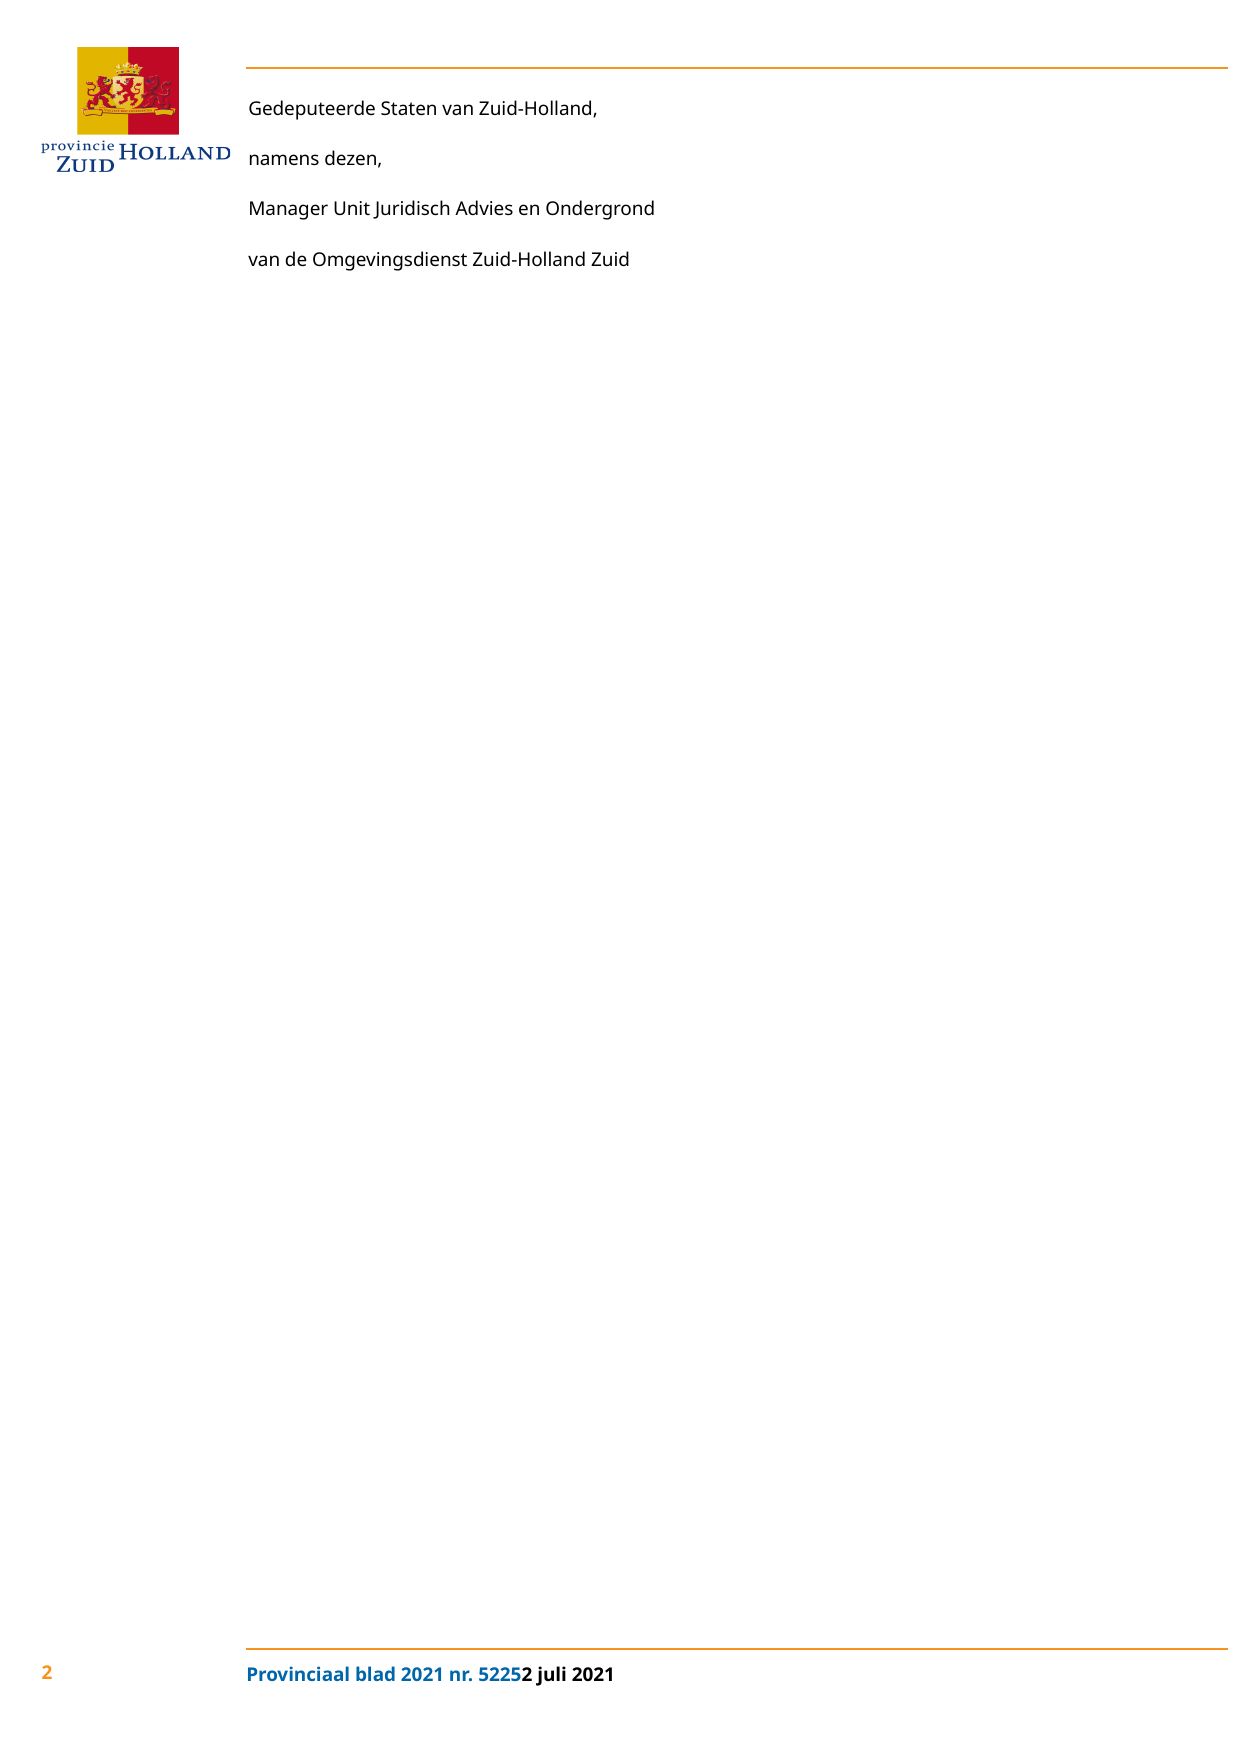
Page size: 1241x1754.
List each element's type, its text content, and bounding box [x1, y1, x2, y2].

text Manager Unit Juridisch Advies en Ondergrond [248, 196, 1152, 221]
picture [41, 47, 231, 172]
text van de Omgevingsdienst Zuid-Holland Zuid [248, 246, 1152, 272]
text namens dezen, [248, 145, 1152, 171]
text Gedeputeerde Staten van Zuid-Holland, [248, 95, 1152, 121]
